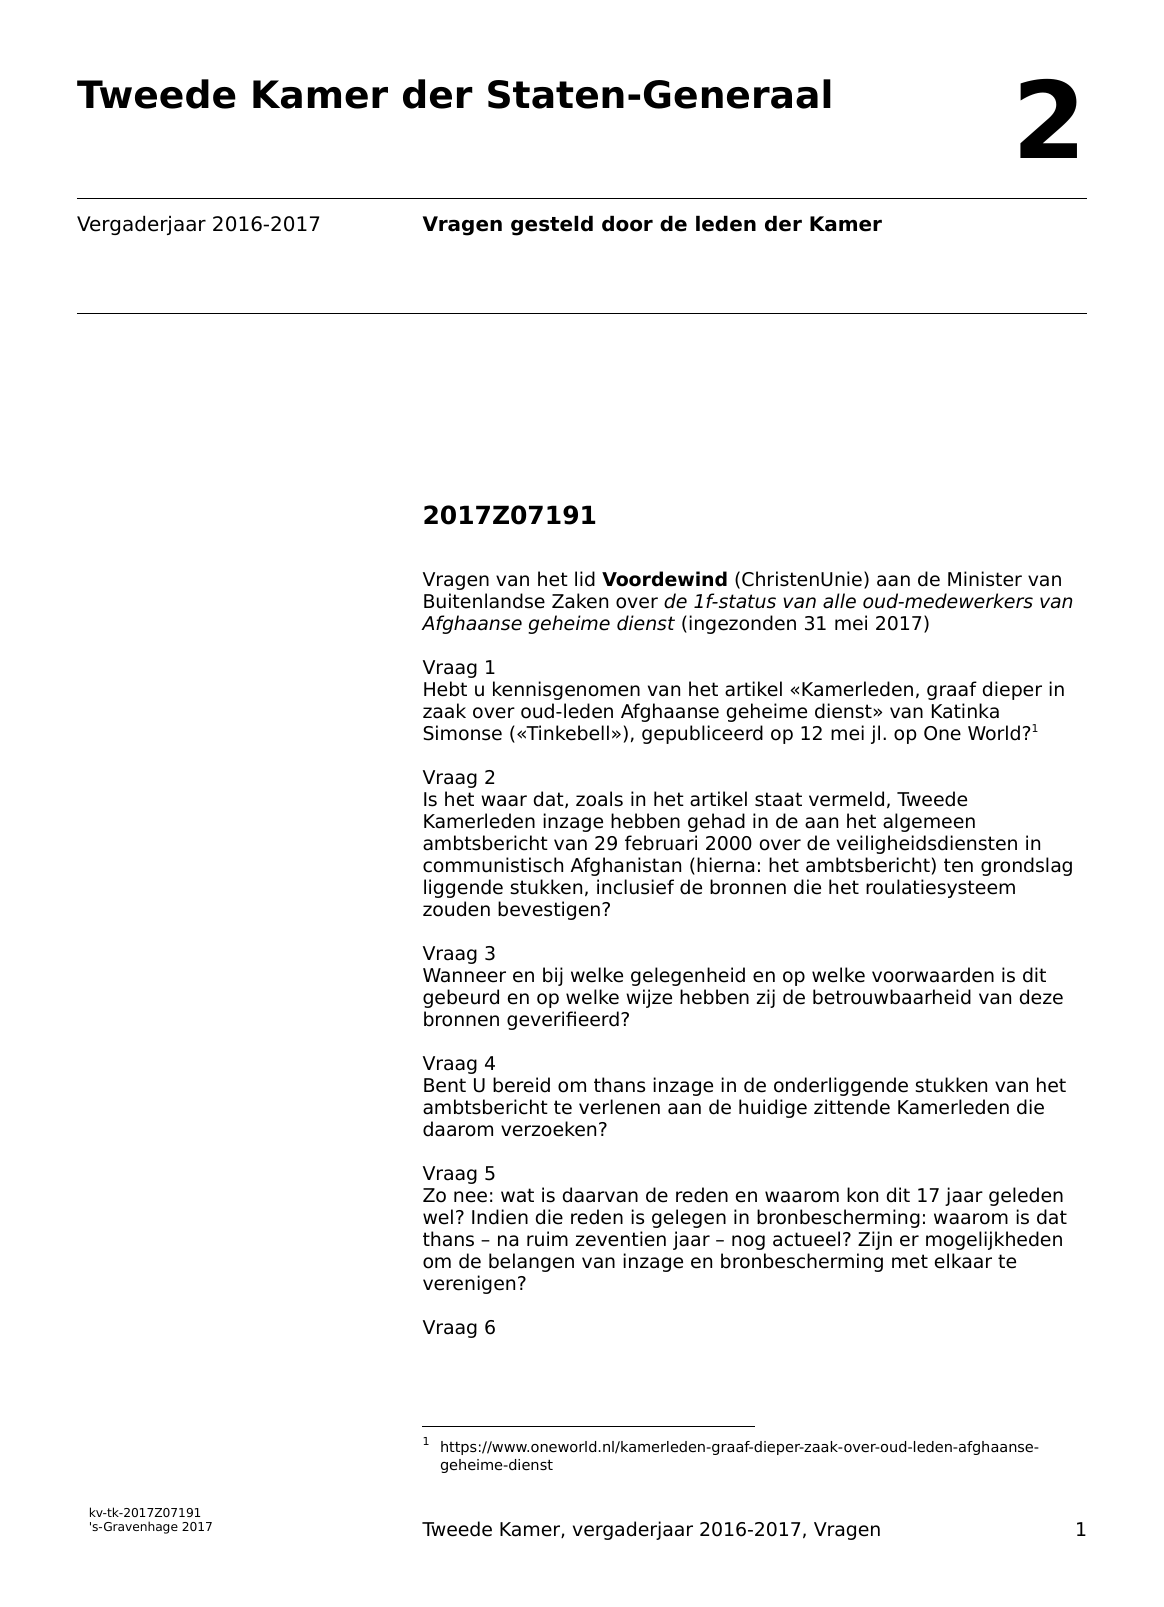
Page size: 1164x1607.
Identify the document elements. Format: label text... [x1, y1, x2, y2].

text Vraag 2 [422, 767, 1087, 789]
text Is het waar dat, zoals in het artikel staat vermeld, Tweede Kamerleden inzage hebben gehad in de aan het algemeen ambtsbericht van 29 februari 2000 over de veiligheidsdiensten in communistisch Afghanistan (hierna: het ambtsbericht) ten grondslag liggende stukken, inclusief de bronnen die het roulatiesysteem zouden bevestigen? [422, 789, 1087, 921]
text Vraag 4 [422, 1053, 1087, 1075]
text Bent U bereid om thans inzage in de onderliggende stukken van het ambtsbericht te verlenen aan de huidige zittende Kamerleden die daarom verzoeken? [422, 1075, 1087, 1141]
text kv-tk-2017Z07191 [88, 1506, 323, 1520]
text 2017Z07191 [422, 501, 1087, 531]
text Vraag 5 [422, 1163, 1087, 1185]
text Vraag 1 [422, 657, 1087, 679]
table_cell Vragen gesteld door de leden der Kamer [422, 199, 1087, 313]
text Zo nee: wat is daarvan de reden en waarom kon dit 17 jaar geleden wel? Indien die reden is gelegen in bronbescherming: waarom is dat thans – na ruim zeventien jaar – nog actueel? Zijn er mogelijkheden om de belangen van inzage en bronbescherming met elkaar te verenigen? [422, 1185, 1087, 1295]
text Vragen van het lid Voordewind (ChristenUnie) aan de Minister van Buitenlandse Zaken over de 1f-status van alle oud-medewerkers van Afghaanse geheime dienst (ingezonden 31 mei 2017) [422, 569, 1087, 635]
text https://www.oneworld.nl/kamerleden-graaf-dieper-zaak-over-oud-leden-afghaanse-geheime-dienst [422, 1435, 1087, 1474]
text Hebt u kennisgenomen van het artikel «Kamerleden, graaf dieper in zaak over oud-leden Afghaanse geheime dienst» van Katinka Simonse («Tinkebell»), gepubliceerd op 12 mei jl. op One World? [422, 679, 1087, 745]
table_header Tweede Kamer der Staten-Generaal [77, 59, 886, 198]
text Vraag 6 [422, 1317, 1087, 1339]
text Vraag 3 [422, 943, 1087, 965]
table_cell Vergaderjaar 2016-2017 [77, 199, 422, 313]
text 's-Gravenhage 2017 [88, 1520, 323, 1534]
table_header 2 [886, 59, 1087, 198]
text Wanneer en bij welke gelegenheid en op welke voorwaarden is dit gebeurd en op welke wijze hebben zij de betrouwbaarheid van deze bronnen geverifieerd? [422, 965, 1087, 1031]
